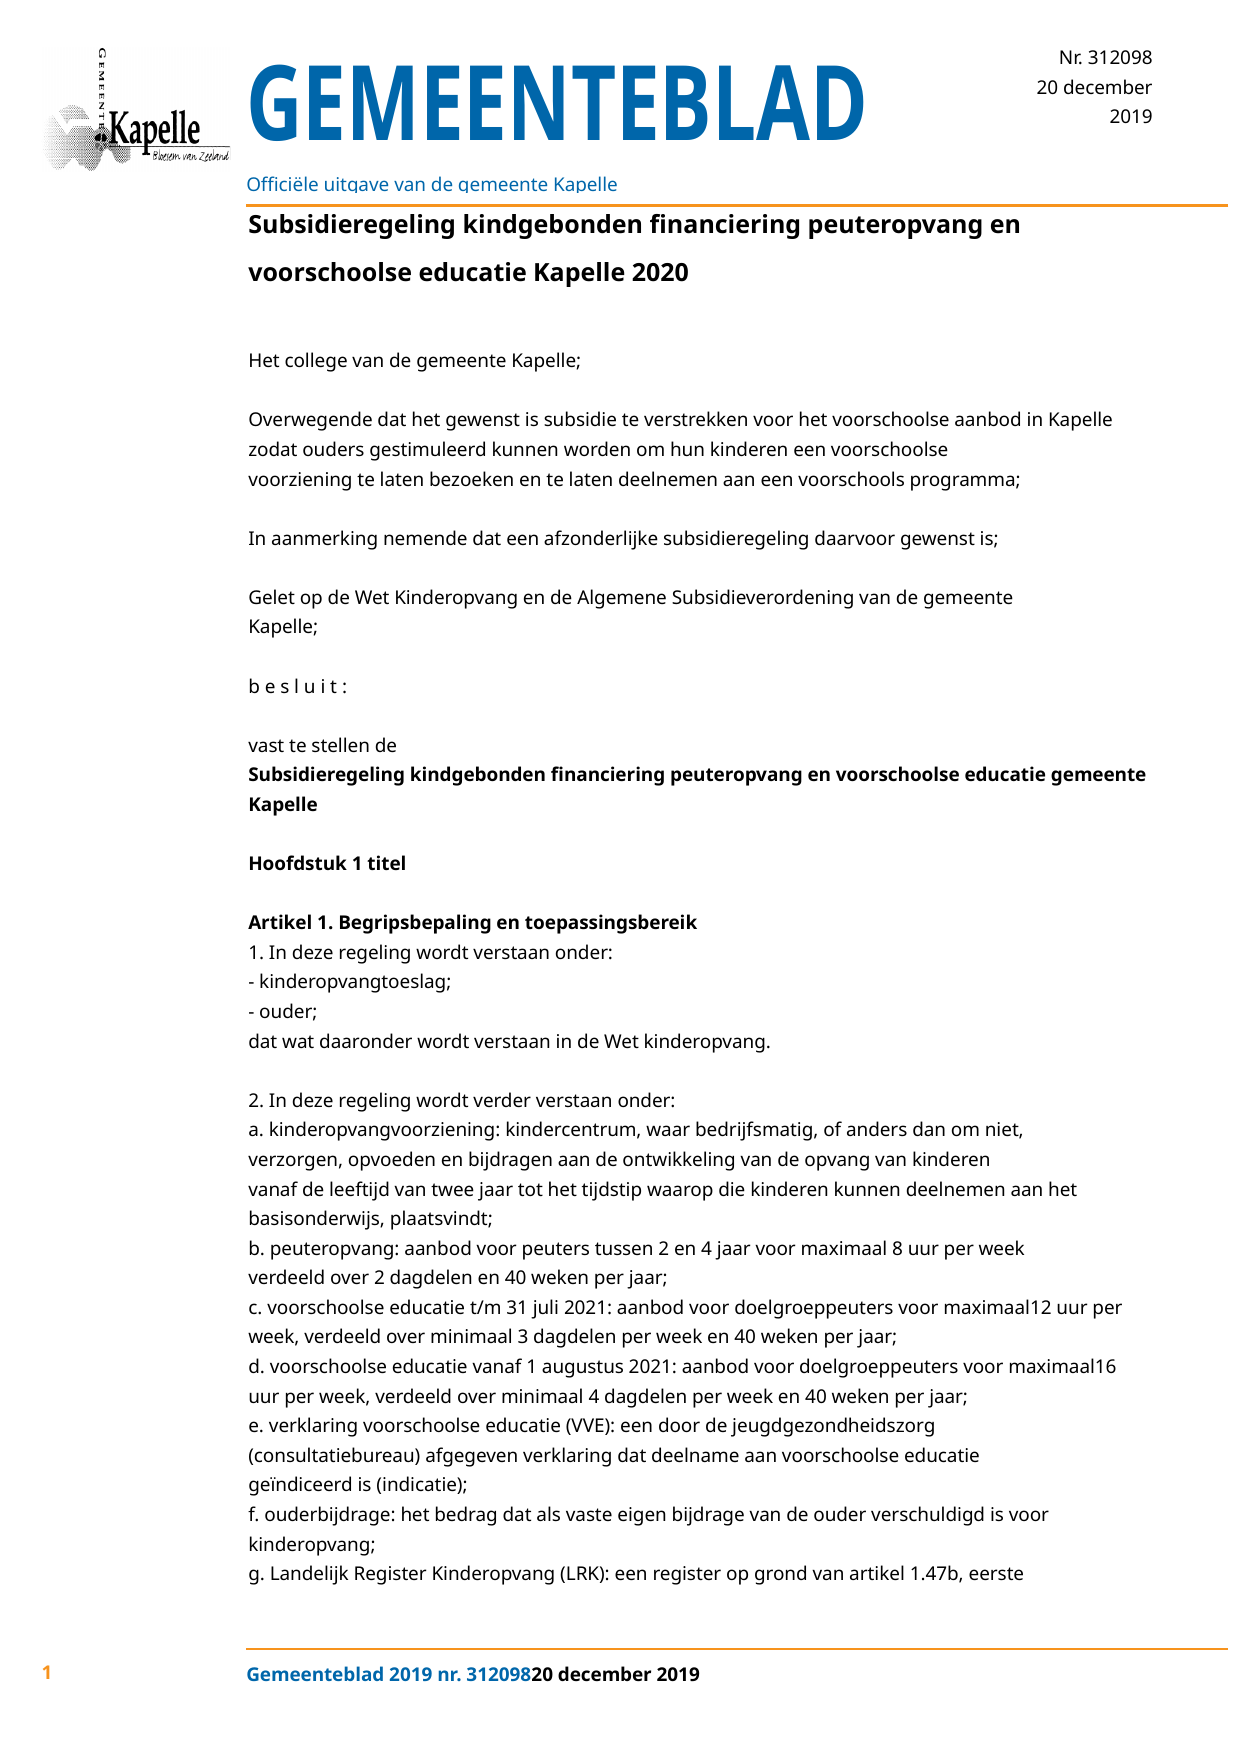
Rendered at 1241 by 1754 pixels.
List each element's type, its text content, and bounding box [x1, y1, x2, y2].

text c. voorschoolse educatie t/m 31 juli 2021: aanbod voor doelgroeppeuters voor maximaal12 uur per week, verdeeld over minimaal 3 dagdelen per week en 40 weken per jaar; [248, 1294, 1152, 1349]
text vast te stellen de [248, 732, 1152, 758]
text Gelet op de Wet Kinderopvang en de Algemene Subsidieverordening van de gemeente [248, 584, 1152, 610]
text vanaf de leeftijd van twee jaar tot het tijdstip waarop die kinderen kunnen deelnemen aan het basisonderwijs, plaatsvindt; [248, 1176, 1152, 1231]
text Overwegende dat het gewenst is subsidie te verstrekken voor het voorschoolse aanbod in Kapelle zodat ouders gestimuleerd kunnen worden om hun kinderen een voorschoolse [248, 407, 1152, 462]
text 1. In deze regeling wordt verstaan onder: [248, 939, 1152, 965]
text geïndiceerd is (indicatie); [248, 1472, 1152, 1497]
text a. kinderopvangvoorziening: kindercentrum, waar bedrijfsmatig, of anders dan om niet, [248, 1117, 1152, 1142]
text f. ouderbijdrage: het bedrag dat als vaste eigen bijdrage van de ouder verschuldigd is voor kinderopvang; [248, 1501, 1152, 1557]
text dat wat daaronder wordt verstaan in de Wet kinderopvang. [248, 1028, 1152, 1054]
text Het college van de gemeente Kapelle; [248, 347, 1152, 373]
text Subsidieregeling kindgebonden financiering peuteropvang en voorschoolse educatie gemeente Kapelle [248, 762, 1152, 817]
text d. voorschoolse educatie vanaf 1 augustus 2021: aanbod voor doelgroeppeuters voor maximaal16 uur per week, verdeeld over minimaal 4 dagdelen per week en 40 weken per jaar; [248, 1353, 1152, 1409]
text In aanmerking nemende dat een afzonderlijke subsidieregeling daarvoor gewenst is; [248, 525, 1152, 551]
text b. peuteropvang: aanbod voor peuters tussen 2 en 4 jaar voor maximaal 8 uur per week [248, 1235, 1152, 1261]
text b e s l u i t : [248, 673, 1152, 699]
text Hoofdstuk 1 titel [248, 850, 1152, 876]
picture [41, 47, 231, 172]
text verdeeld over 2 dagdelen en 40 weken per jaar; [248, 1264, 1152, 1290]
text Kapelle; [248, 614, 1152, 639]
text verzorgen, opvoeden en bijdragen aan de ontwikkeling van de opvang van kinderen [248, 1146, 1152, 1172]
text Artikel 1. Begripsbepaling en toepassingsbereik [248, 909, 1152, 935]
text e. verklaring voorschoolse educatie (VVE): een door de jeugdgezondheidszorg [248, 1412, 1152, 1438]
text voorziening te laten bezoeken en te laten deelnemen aan een voorschools programma; [248, 466, 1152, 492]
text Subsidieregeling kindgebonden financiering peuteropvang en voorschoolse educatie Kapelle 2020 [248, 207, 1152, 288]
text 2. In deze regeling wordt verder verstaan onder: [248, 1087, 1152, 1113]
text (consultatiebureau) afgegeven verklaring dat deelname aan voorschoolse educatie [248, 1442, 1152, 1468]
text - ouder; [248, 998, 1152, 1024]
text g. Landelijk Register Kinderopvang (LRK): een register op grond van artikel 1.47b, eerste [248, 1560, 1152, 1586]
text - kinderopvangtoeslag; [248, 969, 1152, 994]
